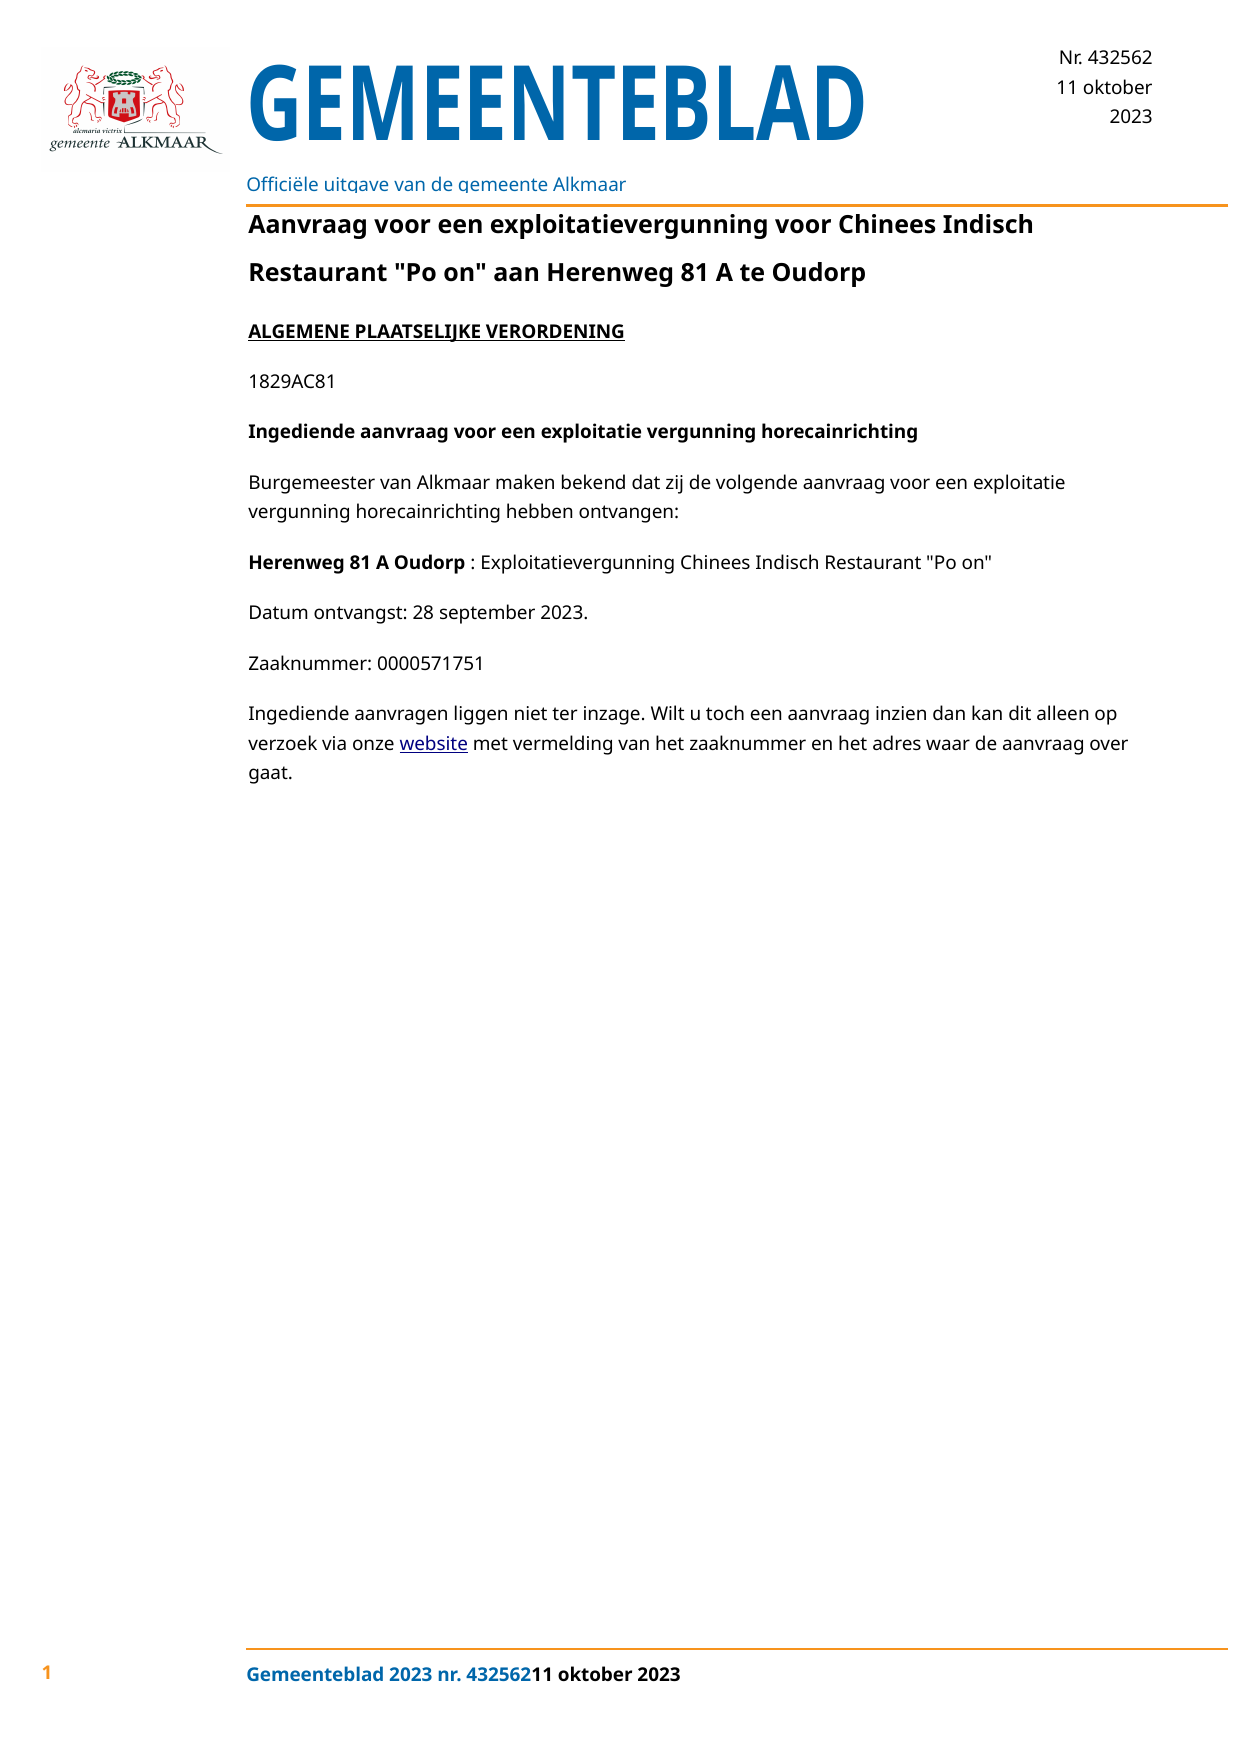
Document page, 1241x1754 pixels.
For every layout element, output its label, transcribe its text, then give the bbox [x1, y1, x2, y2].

text Ingediende aanvragen liggen niet ter inzage. Wilt u toch een aanvraag inzien dan kan dit alleen op verzoek via onze website met vermelding van het zaaknummer en het adres waar de aanvraag over gaat. [248, 700, 1152, 785]
text Aanvraag voor een exploitatievergunning voor Chinees Indisch Restaurant "Po on" aan Herenweg 81 A te Oudorp [248, 207, 1152, 288]
text ALGEMENE PLAATSELIJKE VERORDENING [248, 318, 1152, 344]
text Herenweg 81 A Oudorp : Exploitatievergunning Chinees Indisch Restaurant "Po on" [248, 549, 1152, 575]
text Burgemeester van Alkmaar maken bekend dat zij de volgende aanvraag voor een exploitatie vergunning horecainrichting hebben ontvangen: [248, 469, 1152, 524]
text Ingediende aanvraag voor een exploitatie vergunning horecainrichting [248, 419, 1152, 444]
text Zaaknummer: 0000571751 [248, 650, 1152, 676]
text 1829AC81 [248, 368, 1152, 394]
text Datum ontvangst: 28 september 2023. [248, 599, 1152, 625]
picture [41, 47, 231, 172]
